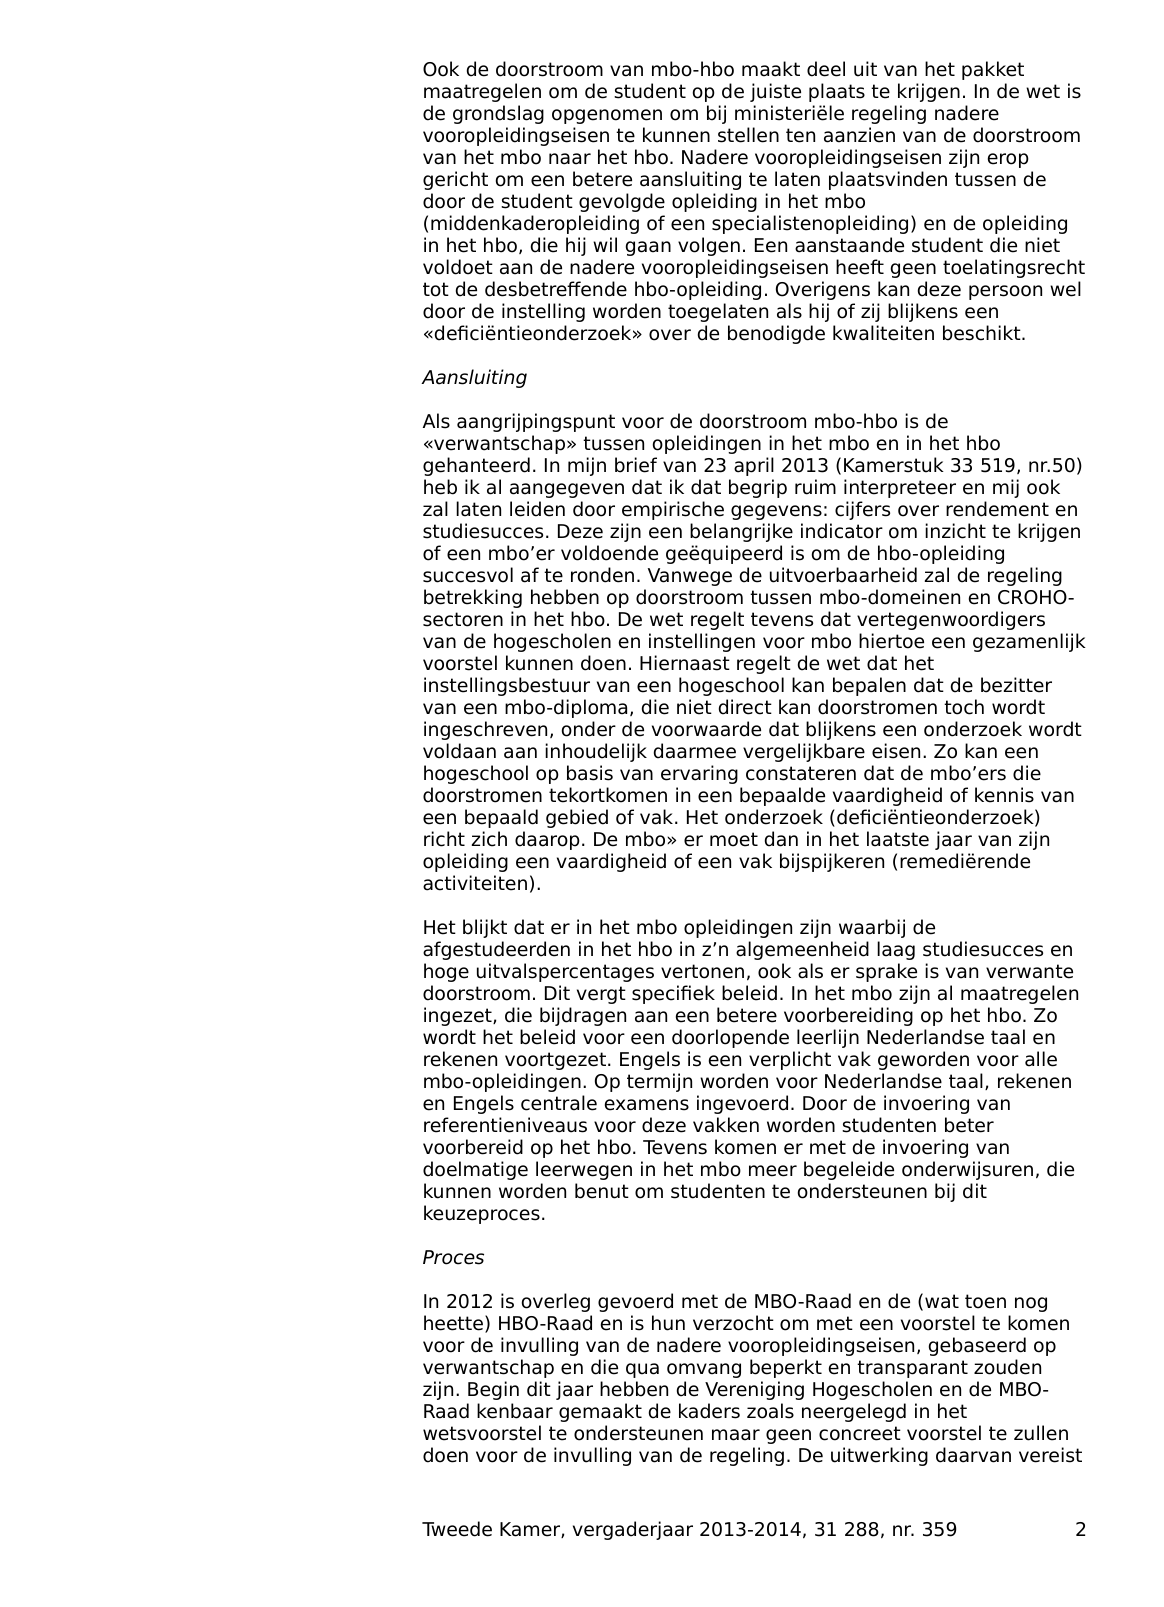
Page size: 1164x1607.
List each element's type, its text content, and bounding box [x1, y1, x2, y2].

text Als aangrijpingspunt voor de doorstroom mbo-hbo is de «verwantschap» tussen opleidingen in het mbo en in het hbo gehanteerd. In mijn brief van 23 april 2013 (Kamerstuk 33 519, nr.50) heb ik al aangegeven dat ik dat begrip ruim interpreteer en mij ook zal laten leiden door empirische gegevens: cijfers over rendement en studiesucces. Deze zijn een belangrijke indicator om inzicht te krijgen of een mbo’er voldoende geëquipeerd is om de hbo-opleiding succesvol af te ronden. Vanwege de uitvoerbaarheid zal de regeling betrekking hebben op doorstroom tussen mbo-domeinen en CROHO-sectoren in het hbo. De wet regelt tevens dat vertegenwoordigers van de hogescholen en instellingen voor mbo hiertoe een gezamenlijk voorstel kunnen doen. Hiernaast regelt de wet dat het instellingsbestuur van een hogeschool kan bepalen dat de bezitter van een mbo-diploma, die niet direct kan doorstromen toch wordt ingeschreven, onder de voorwaarde dat blijkens een onderzoek wordt voldaan aan inhoudelijk daarmee vergelijkbare eisen. Zo kan een hogeschool op basis van ervaring constateren dat de mbo’ers die doorstromen tekortkomen in een bepaalde vaardigheid of kennis van een bepaald gebied of vak. Het onderzoek (deficiëntieonderzoek) richt zich daarop. De mbo» er moet dan in het laatste jaar van zijn opleiding een vaardigheid of een vak bijspijkeren (remediërende activiteiten). [422, 411, 1087, 895]
subtitle Aansluiting [422, 367, 1087, 389]
text In 2012 is overleg gevoerd met de MBO-Raad en de (wat toen nog heette) HBO-Raad en is hun verzocht om met een voorstel te komen voor de invulling van de nadere vooropleidingseisen, gebaseerd op verwantschap en die qua omvang beperkt en transparant zouden zijn. Begin dit jaar hebben de Vereniging Hogescholen en de MBO-Raad kenbaar gemaakt de kaders zoals neergelegd in het wetsvoorstel te ondersteunen maar geen concreet voorstel te zullen doen voor de invulling van de regeling. De uitwerking daarvan vereist [422, 1291, 1087, 1467]
text Ook de doorstroom van mbo-hbo maakt deel uit van het pakket maatregelen om de student op de juiste plaats te krijgen. In de wet is de grondslag opgenomen om bij ministeriële regeling nadere vooropleidingseisen te kunnen stellen ten aanzien van de doorstroom van het mbo naar het hbo. Nadere vooropleidingseisen zijn erop gericht om een betere aansluiting te laten plaatsvinden tussen de door de student gevolgde opleiding in het mbo (middenkaderopleiding of een specialistenopleiding) en de opleiding in het hbo, die hij wil gaan volgen. Een aanstaande student die niet voldoet aan de nadere vooropleidingseisen heeft geen toelatingsrecht tot de desbetreffende hbo-opleiding. Overigens kan deze persoon wel door de instelling worden toegelaten als hij of zij blijkens een «deficiëntieonderzoek» over de benodigde kwaliteiten beschikt. [422, 59, 1087, 345]
text Het blijkt dat er in het mbo opleidingen zijn waarbij de afgestudeerden in het hbo in z’n algemeenheid laag studiesucces en hoge uitvalspercentages vertonen, ook als er sprake is van verwante doorstroom. Dit vergt specifiek beleid. In het mbo zijn al maatregelen ingezet, die bijdragen aan een betere voorbereiding op het hbo. Zo wordt het beleid voor een doorlopende leerlijn Nederlandse taal en rekenen voortgezet. Engels is een verplicht vak geworden voor alle mbo-opleidingen. Op termijn worden voor Nederlandse taal, rekenen en Engels centrale examens ingevoerd. Door de invoering van referentieniveaus voor deze vakken worden studenten beter voorbereid op het hbo. Tevens komen er met de invoering van doelmatige leerwegen in het mbo meer begeleide onderwijsuren, die kunnen worden benut om studenten te ondersteunen bij dit keuzeproces. [422, 917, 1087, 1224]
subtitle Proces [422, 1247, 1087, 1269]
